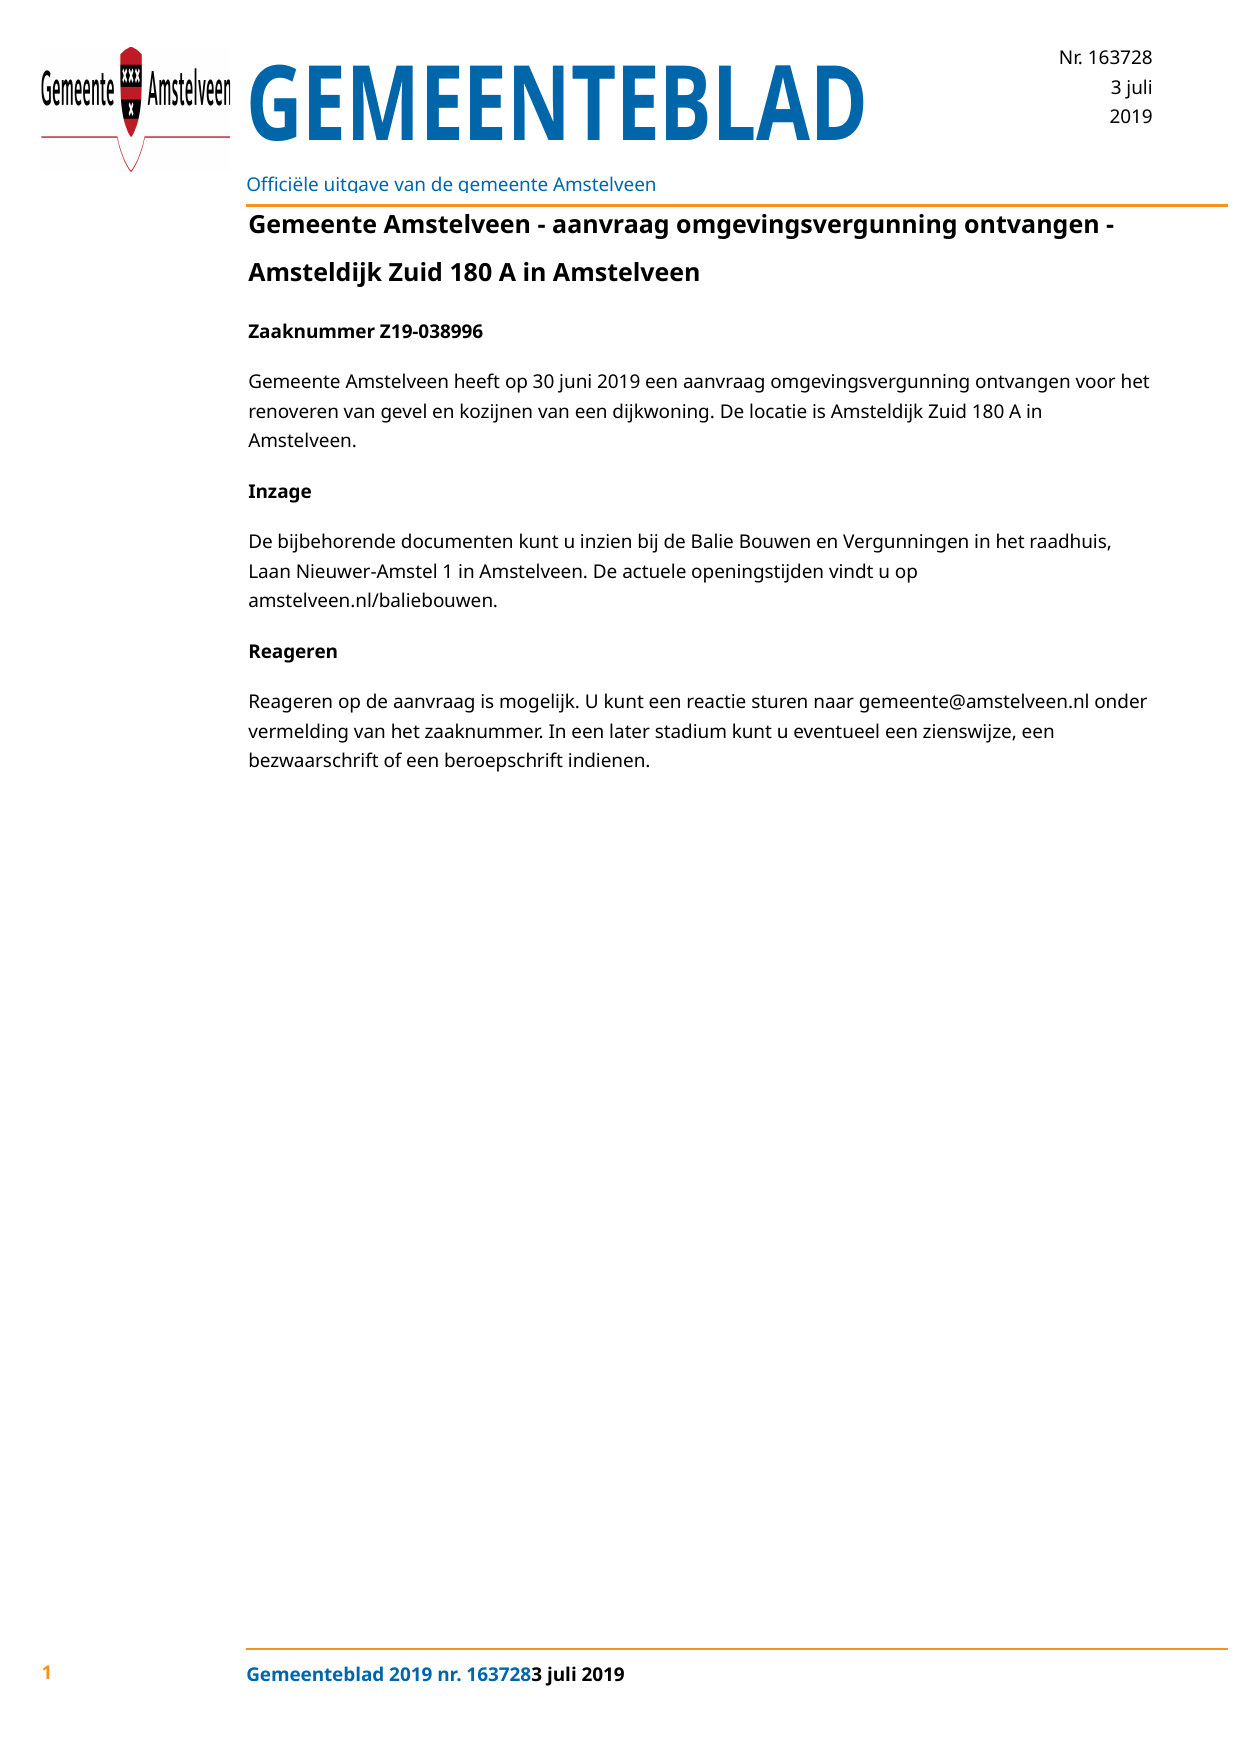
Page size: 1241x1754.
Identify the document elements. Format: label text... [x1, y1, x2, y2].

text De bijbehorende documenten kunt u inzien bij de Balie Bouwen en Vergunningen in het raadhuis, Laan Nieuwer-Amstel 1 in Amstelveen. De actuele openingstijden vindt u op amstelveen.nl/baliebouwen. [248, 528, 1152, 613]
text Zaaknummer Z19-038996 [248, 318, 1152, 344]
text Gemeente Amstelveen - aanvraag omgevingsvergunning ontvangen - Amsteldijk Zuid 180 A in Amstelveen [248, 207, 1152, 288]
picture [41, 47, 231, 172]
text Reageren [248, 638, 1152, 664]
text Inzage [248, 478, 1152, 504]
text Gemeente Amstelveen heeft op 30 juni 2019 een aanvraag omgevingsvergunning ontvangen voor het renoveren van gevel en kozijnen van een dijkwoning. De locatie is Amsteldijk Zuid 180 A in Amstelveen. [248, 368, 1152, 453]
text Reageren op de aanvraag is mogelijk. U kunt een reactie sturen naar gemeente@amstelveen.nl onder vermelding van het zaaknummer. In een later stadium kunt u eventueel een zienswijze, een bezwaarschrift of een beroepschrift indienen. [248, 688, 1152, 773]
